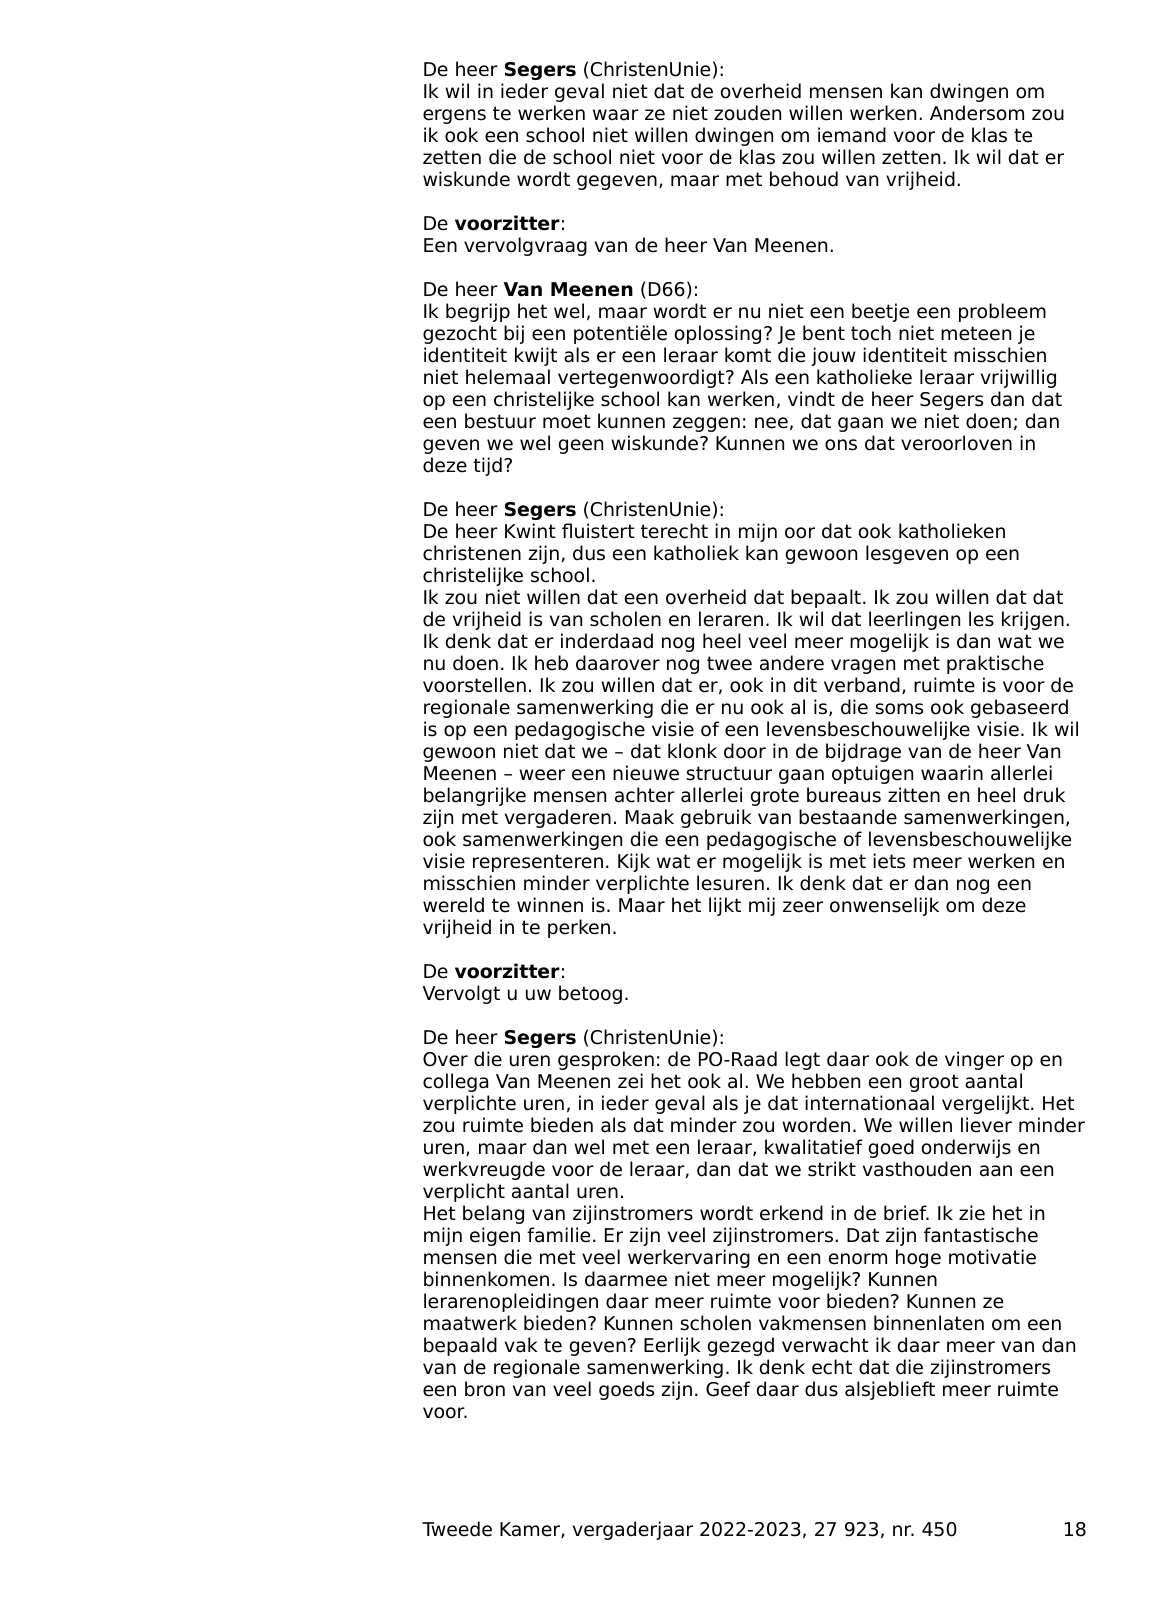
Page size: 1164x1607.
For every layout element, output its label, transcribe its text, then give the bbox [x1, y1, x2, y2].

text Ik wil in ieder geval niet dat de overheid mensen kan dwingen om ergens te werken waar ze niet zouden willen werken. Andersom zou ik ook een school niet willen dwingen om iemand voor de klas te zetten die de school niet voor de klas zou willen zetten. Ik wil dat er wiskunde wordt gegeven, maar met behoud van vrijheid. [422, 81, 1087, 191]
text Het belang van zijinstromers wordt erkend in de brief. Ik zie het in mijn eigen familie. Er zijn veel zijinstromers. Dat zijn fantastische mensen die met veel werkervaring en een enorm hoge motivatie binnenkomen. Is daarmee niet meer mogelijk? Kunnen lerarenopleidingen daar meer ruimte voor bieden? Kunnen ze maatwerk bieden? Kunnen scholen vakmensen binnenlaten om een bepaald vak te geven? Eerlijk gezegd verwacht ik daar meer van dan van de regionale samenwerking. Ik denk echt dat die zijinstromers een bron van veel goeds zijn. Geef daar dus alsjeblieft meer ruimte voor. [422, 1203, 1087, 1423]
text Ik zou niet willen dat een overheid dat bepaalt. Ik zou willen dat dat de vrijheid is van scholen en leraren. Ik wil dat leerlingen les krijgen. Ik denk dat er inderdaad nog heel veel meer mogelijk is dan wat we nu doen. Ik heb daarover nog twee andere vragen met praktische voorstellen. Ik zou willen dat er, ook in dit verband, ruimte is voor de regionale samenwerking die er nu ook al is, die soms ook gebaseerd is op een pedagogische visie of een levensbeschouwelijke visie. Ik wil gewoon niet dat we – dat klonk door in de bijdrage van de heer Van Meenen – weer een nieuwe structuur gaan optuigen waarin allerlei belangrijke mensen achter allerlei grote bureaus zitten en heel druk zijn met vergaderen. Maak gebruik van bestaande samenwerkingen, ook samenwerkingen die een pedagogische of levensbeschouwelijke visie representeren. Kijk wat er mogelijk is met iets meer werken en misschien minder verplichte lesuren. Ik denk dat er dan nog een wereld te winnen is. Maar het lijkt mij zeer onwenselijk om deze vrijheid in te perken. [422, 587, 1087, 939]
text De heer Segers (ChristenUnie): [422, 1027, 1087, 1049]
text De voorzitter: [422, 961, 1087, 983]
text De voorzitter: [422, 213, 1087, 235]
text Over die uren gesproken: de PO-Raad legt daar ook de vinger op en collega Van Meenen zei het ook al. We hebben een groot aantal verplichte uren, in ieder geval als je dat internationaal vergelijkt. Het zou ruimte bieden als dat minder zou worden. We willen liever minder uren, maar dan wel met een leraar, kwalitatief goed onderwijs en werkvreugde voor de leraar, dan dat we strikt vasthouden aan een verplicht aantal uren. [422, 1049, 1087, 1203]
text Ik begrijp het wel, maar wordt er nu niet een beetje een probleem gezocht bij een potentiële oplossing? Je bent toch niet meteen je identiteit kwijt als er een leraar komt die jouw identiteit misschien niet helemaal vertegenwoordigt? Als een katholieke leraar vrijwillig op een christelijke school kan werken, vindt de heer Segers dan dat een bestuur moet kunnen zeggen: nee, dat gaan we niet doen; dan geven we wel geen wiskunde? Kunnen we ons dat veroorloven in deze tijd? [422, 301, 1087, 477]
text De heer Kwint fluistert terecht in mijn oor dat ook katholieken christenen zijn, dus een katholiek kan gewoon lesgeven op een christelijke school. [422, 521, 1087, 587]
text Vervolgt u uw betoog. [422, 983, 1087, 1005]
text De heer Segers (ChristenUnie): [422, 499, 1087, 521]
text De heer Segers (ChristenUnie): [422, 59, 1087, 81]
text Een vervolgvraag van de heer Van Meenen. [422, 235, 1087, 257]
text De heer Van Meenen (D66): [422, 279, 1087, 301]
